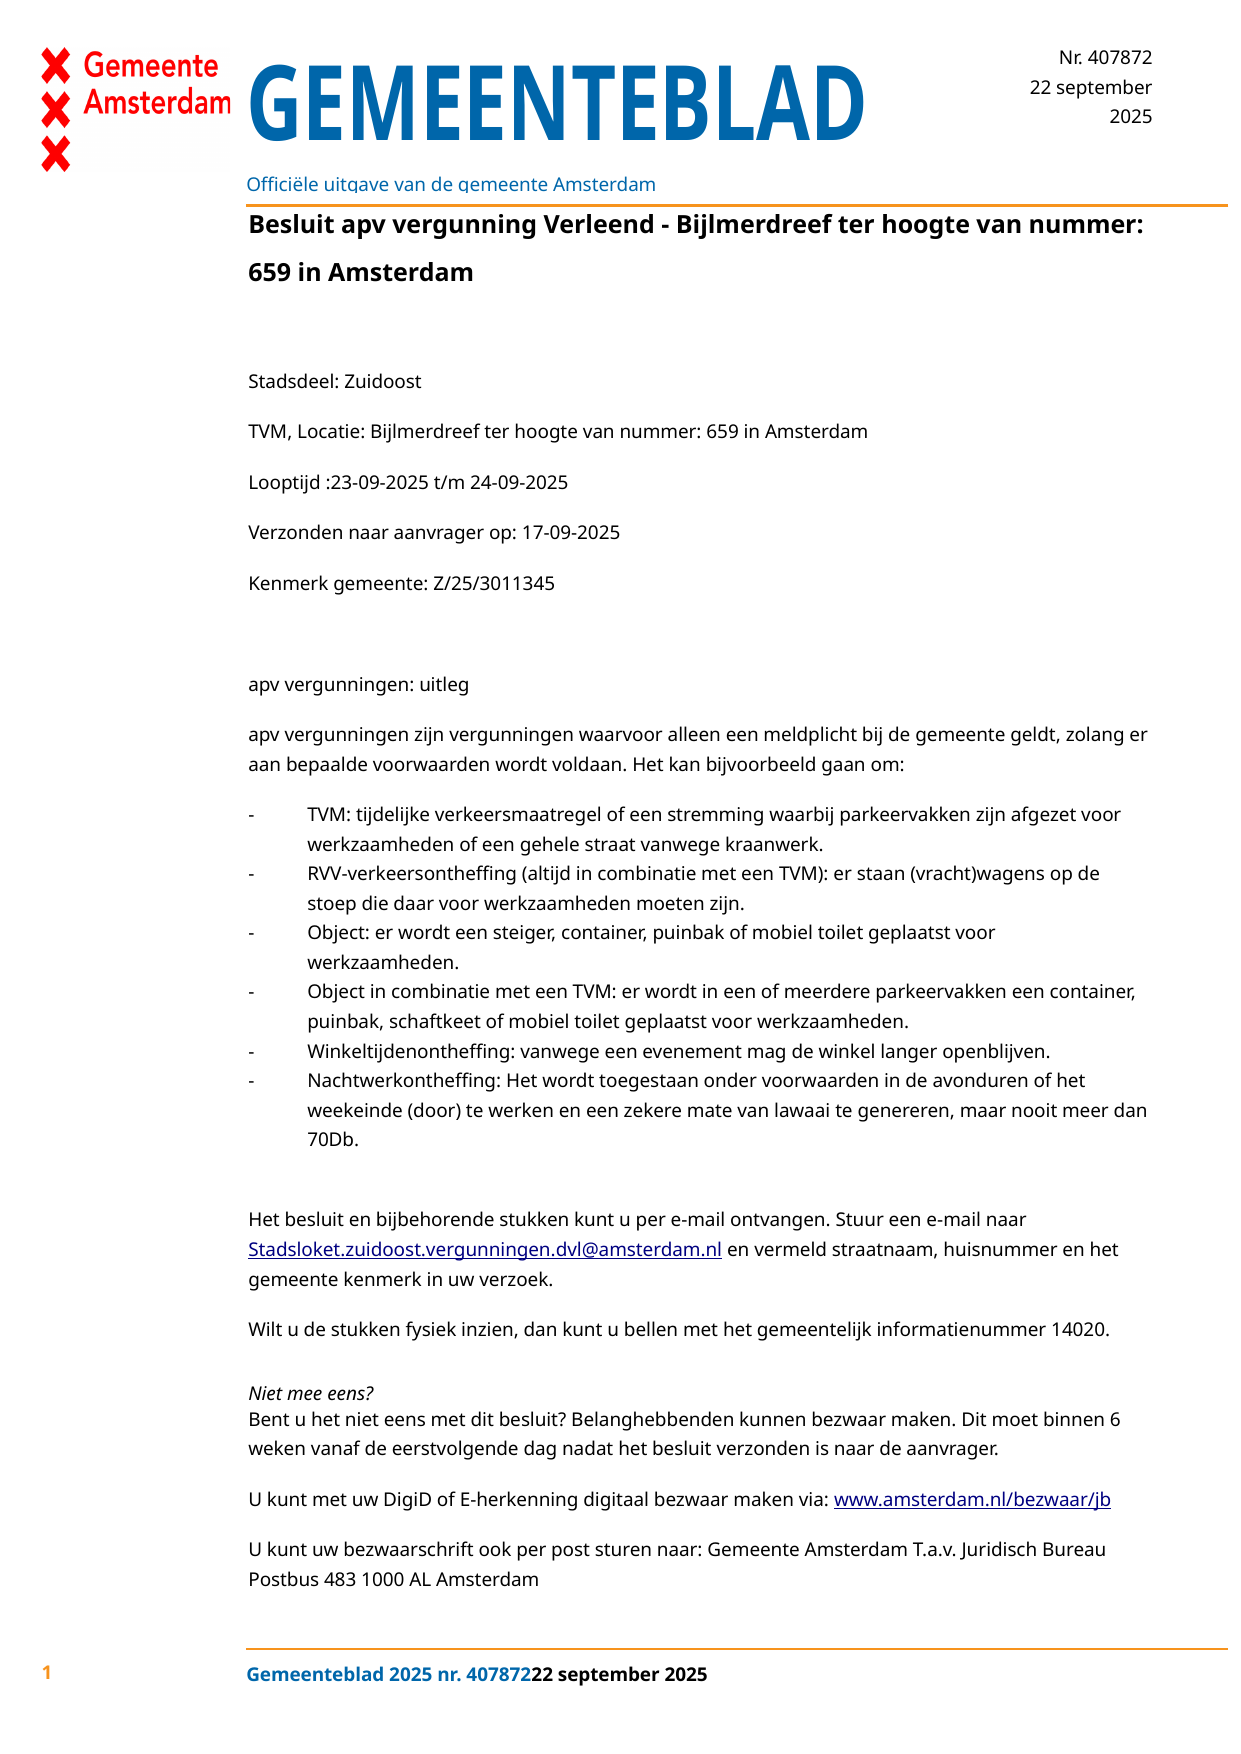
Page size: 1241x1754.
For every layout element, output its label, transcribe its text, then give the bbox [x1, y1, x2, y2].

text Verzonden naar aanvrager op: 17-09-2025 [248, 519, 1152, 545]
text U kunt met uw DigiD of E-herkenning digitaal bezwaar maken via: www.amsterdam.nl/bezwaar/jb [248, 1486, 1152, 1512]
text Looptijd :23-09-2025 t/m 24-09-2025 [248, 469, 1152, 495]
list Winkeltijdenontheffing: vanwege een evenement mag de winkel langer openblijven. [248, 1038, 1152, 1064]
list TVM: tijdelijke verkeersmaatregel of een stremming waarbij parkeervakken zijn afgezet voor werkzaamheden of een gehele straat vanwege kraanwerk. [248, 801, 1152, 857]
text Besluit apv vergunning Verleend - Bijlmerdreef ter hoogte van nummer: 659 in Amsterdam [248, 207, 1152, 288]
text apv vergunningen: uitleg [248, 671, 1152, 697]
list Object in combinatie met een TVM: er wordt in een of meerdere parkeervakken een container, puinbak, schaftkeet of mobiel toilet geplaatst voor werkzaamheden. [248, 979, 1152, 1034]
list Nachtwerkontheffing: Het wordt toegestaan onder voorwaarden in de avonduren of het weekeinde (door) te werken en een zekere mate van lawaai te genereren, maar nooit meer dan 70Db. [248, 1067, 1152, 1152]
text Het besluit en bijbehorende stukken kunt u per e-mail ontvangen. Stuur een e-mail naar Stadsloket.zuidoost.vergunningen.dvl@amsterdam.nl en vermeld straatnaam, huisnummer en het gemeente kenmerk in uw verzoek. [248, 1207, 1152, 1292]
text Kenmerk gemeente: Z/25/3011345 [248, 570, 1152, 596]
text Wilt u de stukken fysiek inzien, dan kunt u bellen met het gemeentelijk informatienummer 14020. [248, 1316, 1152, 1342]
text Niet mee eens? [248, 1380, 1152, 1406]
text TVM, Locatie: Bijlmerdreef ter hoogte van nummer: 659 in Amsterdam [248, 419, 1152, 444]
picture [41, 47, 231, 172]
text U kunt uw bezwaarschrift ook per post sturen naar: Gemeente Amsterdam T.a.v. Juridisch Bureau Postbus 483 1000 AL Amsterdam [248, 1536, 1152, 1592]
text Stadsdeel: Zuidoost [248, 368, 1152, 394]
list RVV-verkeersontheffing (altijd in combinatie met een TVM): er staan (vracht)wagens op de stoep die daar voor werkzaamheden moeten zijn. [248, 860, 1152, 916]
list Object: er wordt een steiger, container, puinbak of mobiel toilet geplaatst voor werkzaamheden. [248, 919, 1152, 975]
text Bent u het niet eens met dit besluit? Belanghebbenden kunnen bezwaar maken. Dit moet binnen 6 weken vanaf de eerstvolgende dag nadat het besluit verzonden is naar de aanvrager. [248, 1406, 1152, 1461]
text apv vergunningen zijn vergunningen waarvoor alleen een meldplicht bij de gemeente geldt, zolang er aan bepaalde voorwaarden wordt voldaan. Het kan bijvoorbeeld gaan om: [248, 721, 1152, 777]
